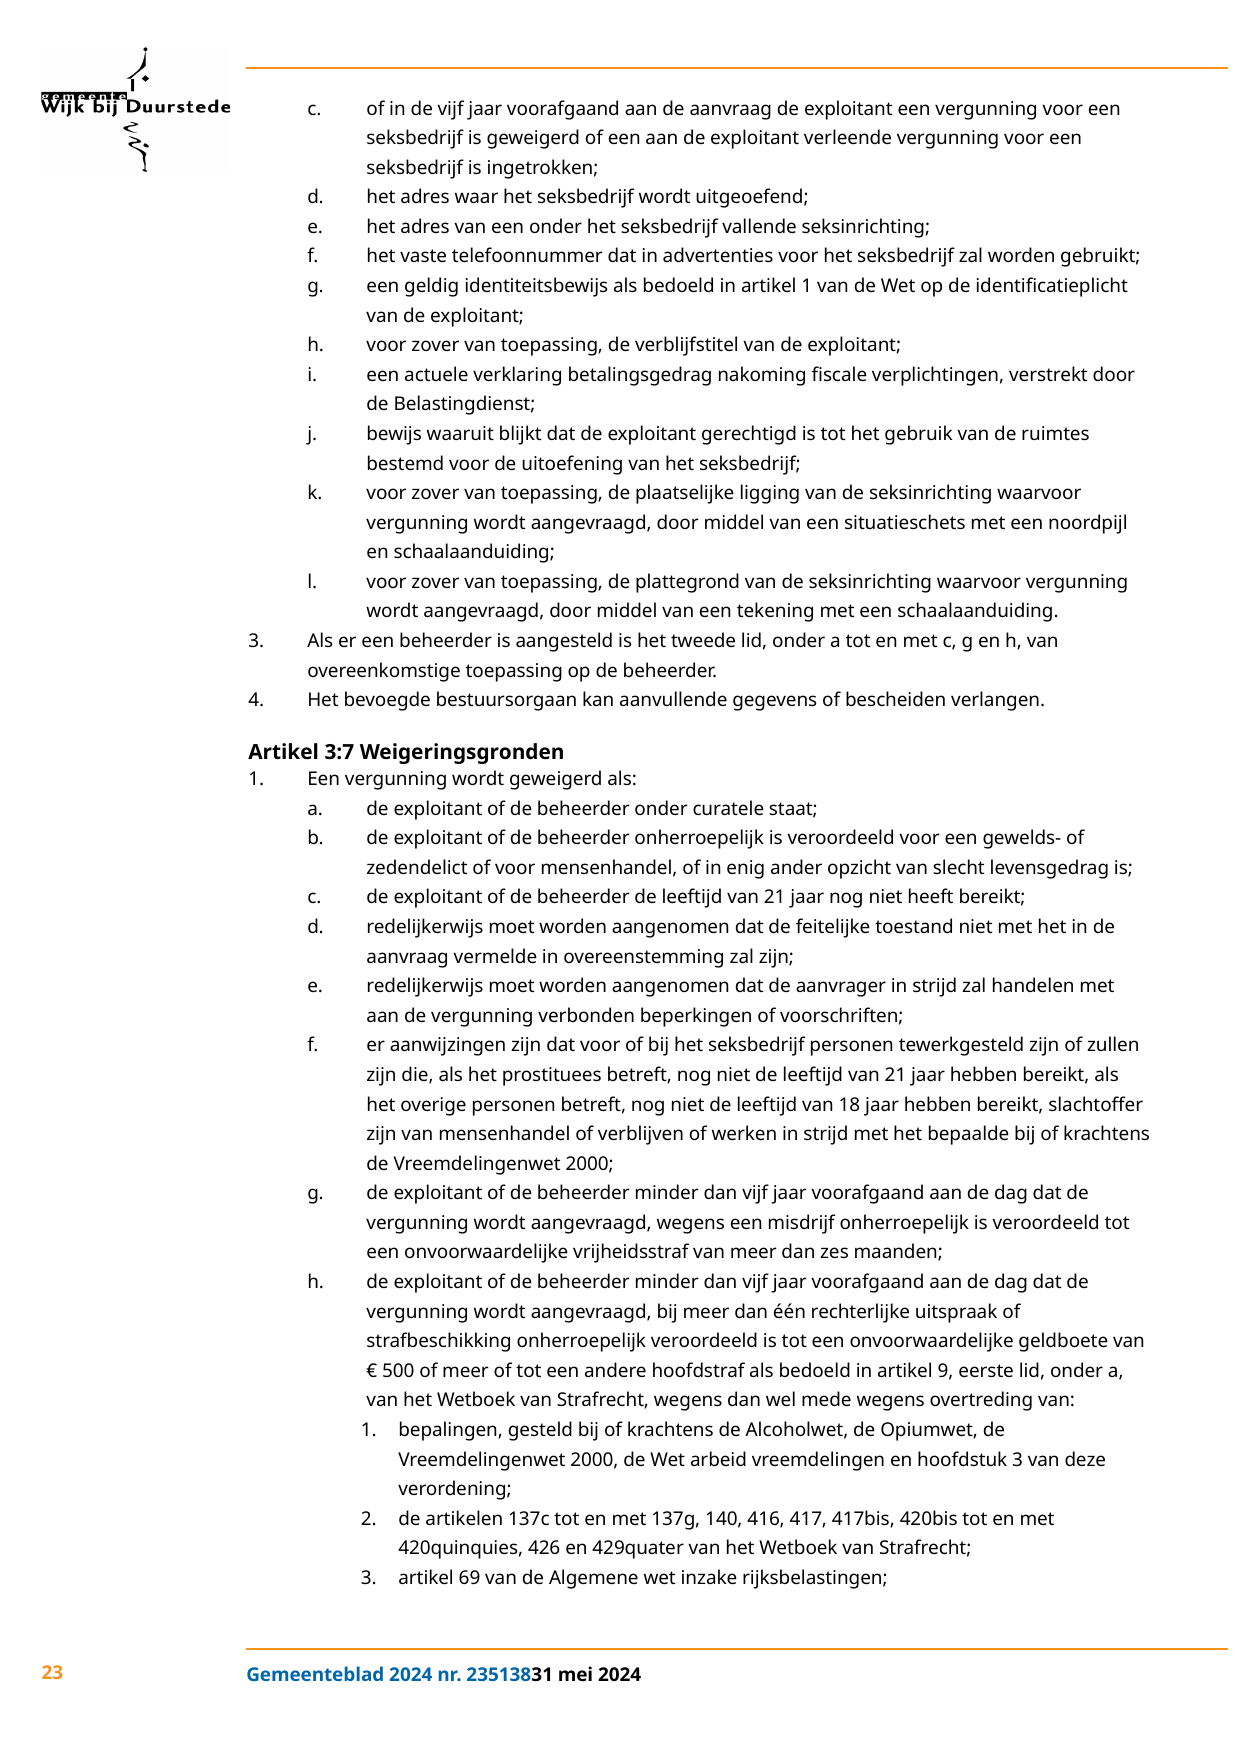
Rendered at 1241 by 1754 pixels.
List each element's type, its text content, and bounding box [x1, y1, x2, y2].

list artikel 69 van de Algemene wet inzake rijksbelastingen; [361, 1564, 1152, 1590]
list Het bevoegde bestuursorgaan kan aanvullende gegevens of bescheiden verlangen. [248, 686, 1152, 712]
list de exploitant of de beheerder onherroepelijk is veroordeeld voor een gewelds- of zedendelict of voor mensenhandel, of in enig ander opzicht van slecht levensgedrag is; [307, 824, 1152, 880]
list redelijkerwijs moet worden aangenomen dat de feitelijke toestand niet met het in de aanvraag vermelde in overeenstemming zal zijn; [307, 913, 1152, 968]
list het adres van een onder het seksbedrijf vallende seksinrichting; [307, 213, 1152, 239]
list voor zover van toepassing, de plattegrond van de seksinrichting waarvoor vergunning wordt aangevraagd, door middel van een tekening met een schaalaanduiding. [307, 568, 1152, 623]
list bewijs waaruit blijkt dat de exploitant gerechtigd is tot het gebruik van de ruimtes bestemd voor de uitoefening van het seksbedrijf; [307, 420, 1152, 476]
list het adres waar het seksbedrijf wordt uitgeoefend; [307, 183, 1152, 209]
list Als er een beheerder is aangesteld is het tweede lid, onder a tot en met c, g en h, van overeenkomstige toepassing op de beheerder. [248, 627, 1152, 683]
text Artikel 3:7 Weigeringsgronden [248, 737, 1152, 765]
list de exploitant of de beheerder minder dan vijf jaar voorafgaand aan de dag dat de vergunning wordt aangevraagd, bij meer dan één rechterlijke uitspraak of strafbeschikking onherroepelijk veroordeeld is tot een onvoorwaardelijke geldboete van € 500 of meer of tot een andere hoofdstraf als bedoeld in artikel 9, eerste lid, onder a, van het Wetboek van Strafrecht, wegens dan wel mede wegens overtreding van: [307, 1268, 1152, 1412]
list redelijkerwijs moet worden aangenomen dat de aanvrager in strijd zal handelen met aan de vergunning verbonden beperkingen of voorschriften; [307, 972, 1152, 1028]
list het vaste telefoonnummer dat in advertenties voor het seksbedrijf zal worden gebruikt; [307, 243, 1152, 268]
list voor zover van toepassing, de plaatselijke ligging van de seksinrichting waarvoor vergunning wordt aangevraagd, door middel van een situatieschets met een noordpijl en schaalaanduiding; [307, 479, 1152, 564]
list de exploitant of de beheerder onder curatele staat; [307, 795, 1152, 821]
list een geldig identiteitsbewijs als bedoeld in artikel 1 van de Wet op de identificatieplicht van de exploitant; [307, 272, 1152, 328]
list de artikelen 137c tot en met 137g, 140, 416, 417, 417bis, 420bis tot en met 420quinquies, 426 en 429quater van het Wetboek van Strafrecht; [361, 1505, 1152, 1560]
picture [41, 47, 231, 172]
list of in de vijf jaar voorafgaand aan de aanvraag de exploitant een vergunning voor een seksbedrijf is geweigerd of een aan de exploitant verleende vergunning voor een seksbedrijf is ingetrokken; [307, 95, 1152, 180]
list bepalingen, gesteld bij of krachtens de Alcoholwet, de Opiumwet, de Vreemdelingenwet 2000, de Wet arbeid vreemdelingen en hoofdstuk 3 van deze verordening; [361, 1416, 1152, 1501]
list voor zover van toepassing, de verblijfstitel van de exploitant; [307, 331, 1152, 357]
list er aanwijzingen zijn dat voor of bij het seksbedrijf personen tewerkgesteld zijn of zullen zijn die, als het prostituees betreft, nog niet de leeftijd van 21 jaar hebben bereikt, als het overige personen betreft, nog niet de leeftijd van 18 jaar hebben bereikt, slachtoffer zijn van mensenhandel of verblijven of werken in strijd met het bepaalde bij of krachtens de Vreemdelingenwet 2000; [307, 1032, 1152, 1176]
list de exploitant of de beheerder de leeftijd van 21 jaar nog niet heeft bereikt; [307, 884, 1152, 909]
list de exploitant of de beheerder minder dan vijf jaar voorafgaand aan de dag dat de vergunning wordt aangevraagd, wegens een misdrijf onherroepelijk is veroordeeld tot een onvoorwaardelijke vrijheidsstraf van meer dan zes maanden; [307, 1179, 1152, 1264]
list een actuele verklaring betalingsgedrag nakoming fiscale verplichtingen, verstrekt door de Belastingdienst; [307, 361, 1152, 416]
list Een vergunning wordt geweigerd als: [248, 765, 1152, 791]
